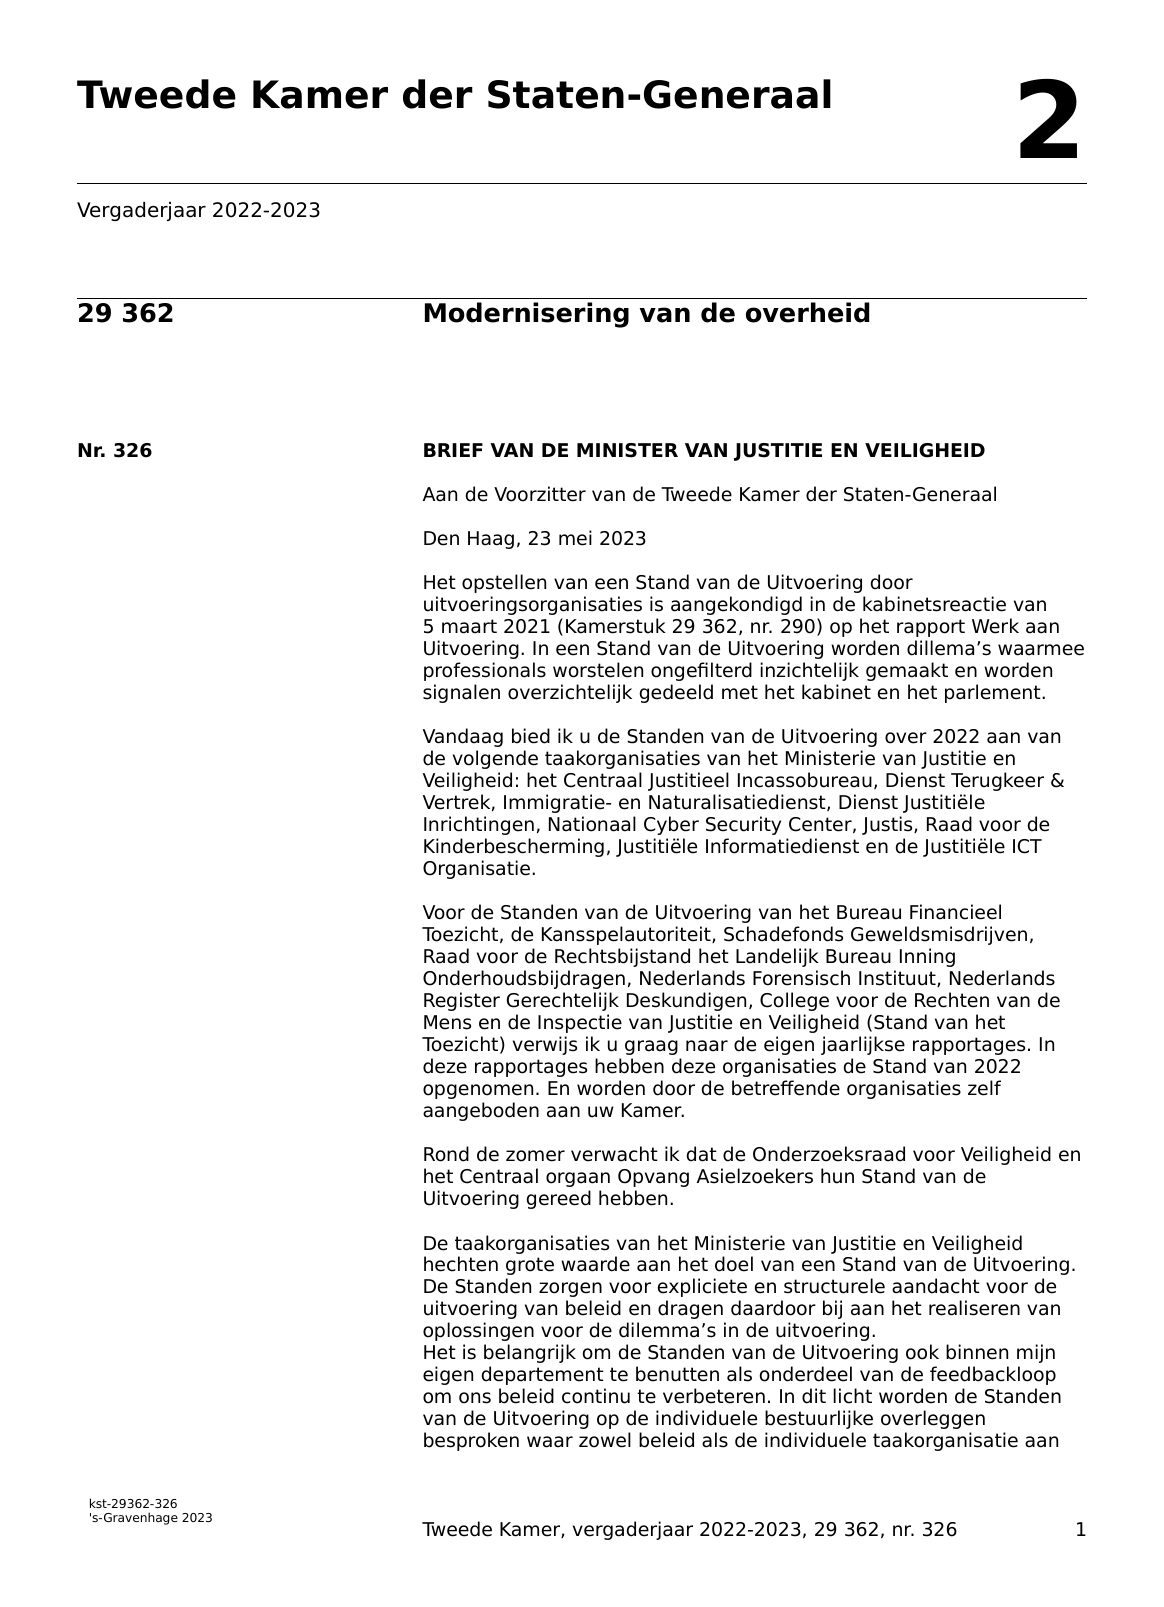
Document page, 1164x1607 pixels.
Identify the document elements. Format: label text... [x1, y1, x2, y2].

text Vandaag bied ik u de Standen van de Uitvoering over 2022 aan van de volgende taakorganisaties van het Ministerie van Justitie en Veiligheid: het Centraal Justitieel Incassobureau, Dienst Terugkeer & Vertrek, Immigratie- en Naturalisatiedienst, Dienst Justitiële Inrichtingen, Nationaal Cyber Security Center, Justis, Raad voor de Kinderbescherming, Justitiële Informatiedienst en de Justitiële ICT Organisatie. [422, 726, 1087, 880]
subtitle Nr. 326 BRIEF VAN DE MINISTER VAN JUSTITIE EN VEILIGHEID [77, 440, 1087, 462]
text Rond de zomer verwacht ik dat de Onderzoeksraad voor Veiligheid en het Centraal orgaan Opvang Asielzoekers hun Stand van de Uitvoering gereed hebben. [422, 1144, 1087, 1210]
text Aan de Voorzitter van de Tweede Kamer der Staten-Generaal [422, 484, 1087, 506]
table_header Tweede Kamer der Staten-Generaal [77, 59, 886, 183]
text Voor de Standen van de Uitvoering van het Bureau Financieel Toezicht, de Kansspelautoriteit, Schadefonds Geweldsmisdrijven, Raad voor de Rechtsbijstand het Landelijk Bureau Inning Onderhoudsbijdragen, Nederlands Forensisch Instituut, Nederlands Register Gerechtelijk Deskundigen, College voor de Rechten van de Mens en de Inspectie van Justitie en Veiligheid (Stand van het Toezicht) verwijs ik u graag naar de eigen jaarlijkse rapportages. In deze rapportages hebben deze organisaties de Stand van 2022 opgenomen. En worden door de betreffende organisaties zelf aangeboden aan uw Kamer. [422, 902, 1087, 1122]
text Den Haag, 23 mei 2023 [422, 528, 1087, 550]
table_cell Vergaderjaar 2022-2023 [77, 184, 1087, 298]
table_header 2 [886, 59, 1087, 183]
text 's-Gravenhage 2023 [88, 1511, 323, 1525]
text Het is belangrijk om de Standen van de Uitvoering ook binnen mijn eigen departement te benutten als onderdeel van de feedbackloop om ons beleid continu te verbeteren. In dit licht worden de Standen van de Uitvoering op de individuele bestuurlijke overleggen besproken waar zowel beleid als de individuele taakorganisatie aan [422, 1342, 1087, 1452]
text De taakorganisaties van het Ministerie van Justitie en Veiligheid hechten grote waarde aan het doel van een Stand van de Uitvoering. De Standen zorgen voor expliciete en structurele aandacht voor de uitvoering van beleid en dragen daardoor bij aan het realiseren van oplossingen voor de dilemma’s in de uitvoering. [422, 1232, 1087, 1342]
text kst-29362-326 [88, 1497, 323, 1511]
text Het opstellen van een Stand van de Uitvoering door uitvoeringsorganisaties is aangekondigd in de kabinetsreactie van 5 maart 2021 (Kamerstuk 29 362, nr. 290) op het rapport Werk aan Uitvoering. In een Stand van de Uitvoering worden dillema’s waarmee professionals worstelen ongefilterd inzichtelijk gemaakt en worden signalen overzichtelijk gedeeld met het kabinet en het parlement. [422, 572, 1087, 704]
subtitle 29 362 Modernisering van de overheid [77, 299, 1087, 329]
